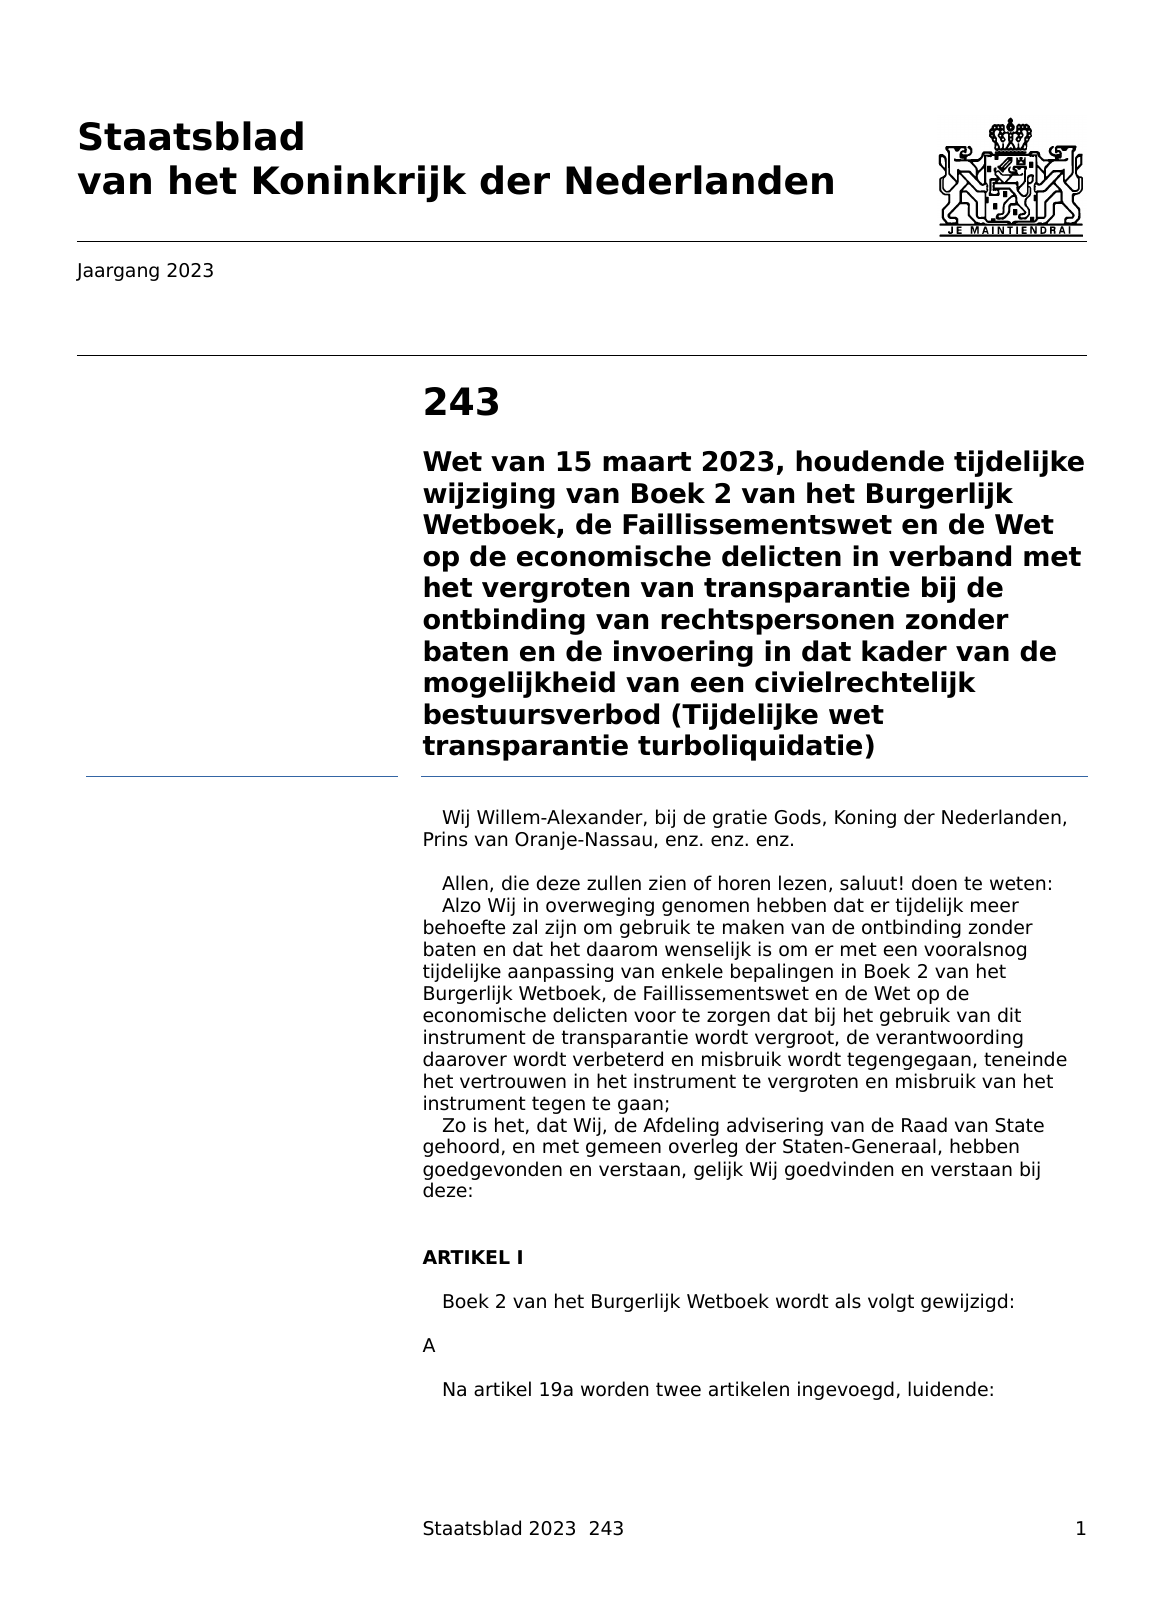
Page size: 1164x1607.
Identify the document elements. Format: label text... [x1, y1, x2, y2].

subtitle 243 [422, 381, 1087, 424]
table_header [886, 100, 1087, 241]
subtitle ARTIKEL I [422, 1247, 1087, 1269]
text Wet van 15 maart 2023, houdende tijdelijke wijziging van Boek 2 van het Burgerlijk Wetboek, de Faillissementswet en de Wet op de economische delicten in verband met het vergroten van transparantie bij de ontbinding van rechtspersonen zonder baten en de invoering in dat kader van de mogelijkheid van een civielrechtelijk bestuursverbod (Tijdelijke wet transparantie turboliquidatie) [422, 447, 1087, 762]
text Alzo Wij in overweging genomen hebben dat er tijdelijk meer behoefte zal zijn om gebruik te maken van de ontbinding zonder baten en dat het daarom wenselijk is om er met een vooralsnog tijdelijke aanpassing van enkele bepalingen in Boek 2 van het Burgerlijk Wetboek, de Faillissementswet en de Wet op de economische delicten voor te zorgen dat bij het gebruik van dit instrument de transparantie wordt vergroot, de verantwoording daarover wordt verbeterd en misbruik wordt tegengegaan, teneinde het vertrouwen in het instrument te vergroten en misbruik van het instrument tegen te gaan; [422, 895, 1087, 1114]
text Na artikel 19a worden twee artikelen ingevoegd, luidende: [422, 1379, 1087, 1401]
text Wij Willem-Alexander, bij de gratie Gods, Koning der Nederlanden, Prins van Oranje-Nassau, enz. enz. enz. [422, 807, 1087, 851]
table_header Staatsblad van het Koninkrijk der Nederlanden [77, 100, 886, 241]
text Zo is het, dat Wij, de Afdeling advisering van de Raad van State gehoord, en met gemeen overleg der Staten-Generaal, hebben goedgevonden en verstaan, gelijk Wij goedvinden en verstaan bij deze: [422, 1114, 1087, 1202]
text Allen, die deze zullen zien of horen lezen, saluut! doen te weten: [422, 873, 1087, 895]
text Boek 2 van het Burgerlijk Wetboek wordt als volgt gewijzigd: [422, 1291, 1087, 1313]
text A [422, 1335, 1087, 1357]
table_cell Jaargang 2023 [77, 242, 1087, 355]
picture [936, 115, 1087, 240]
